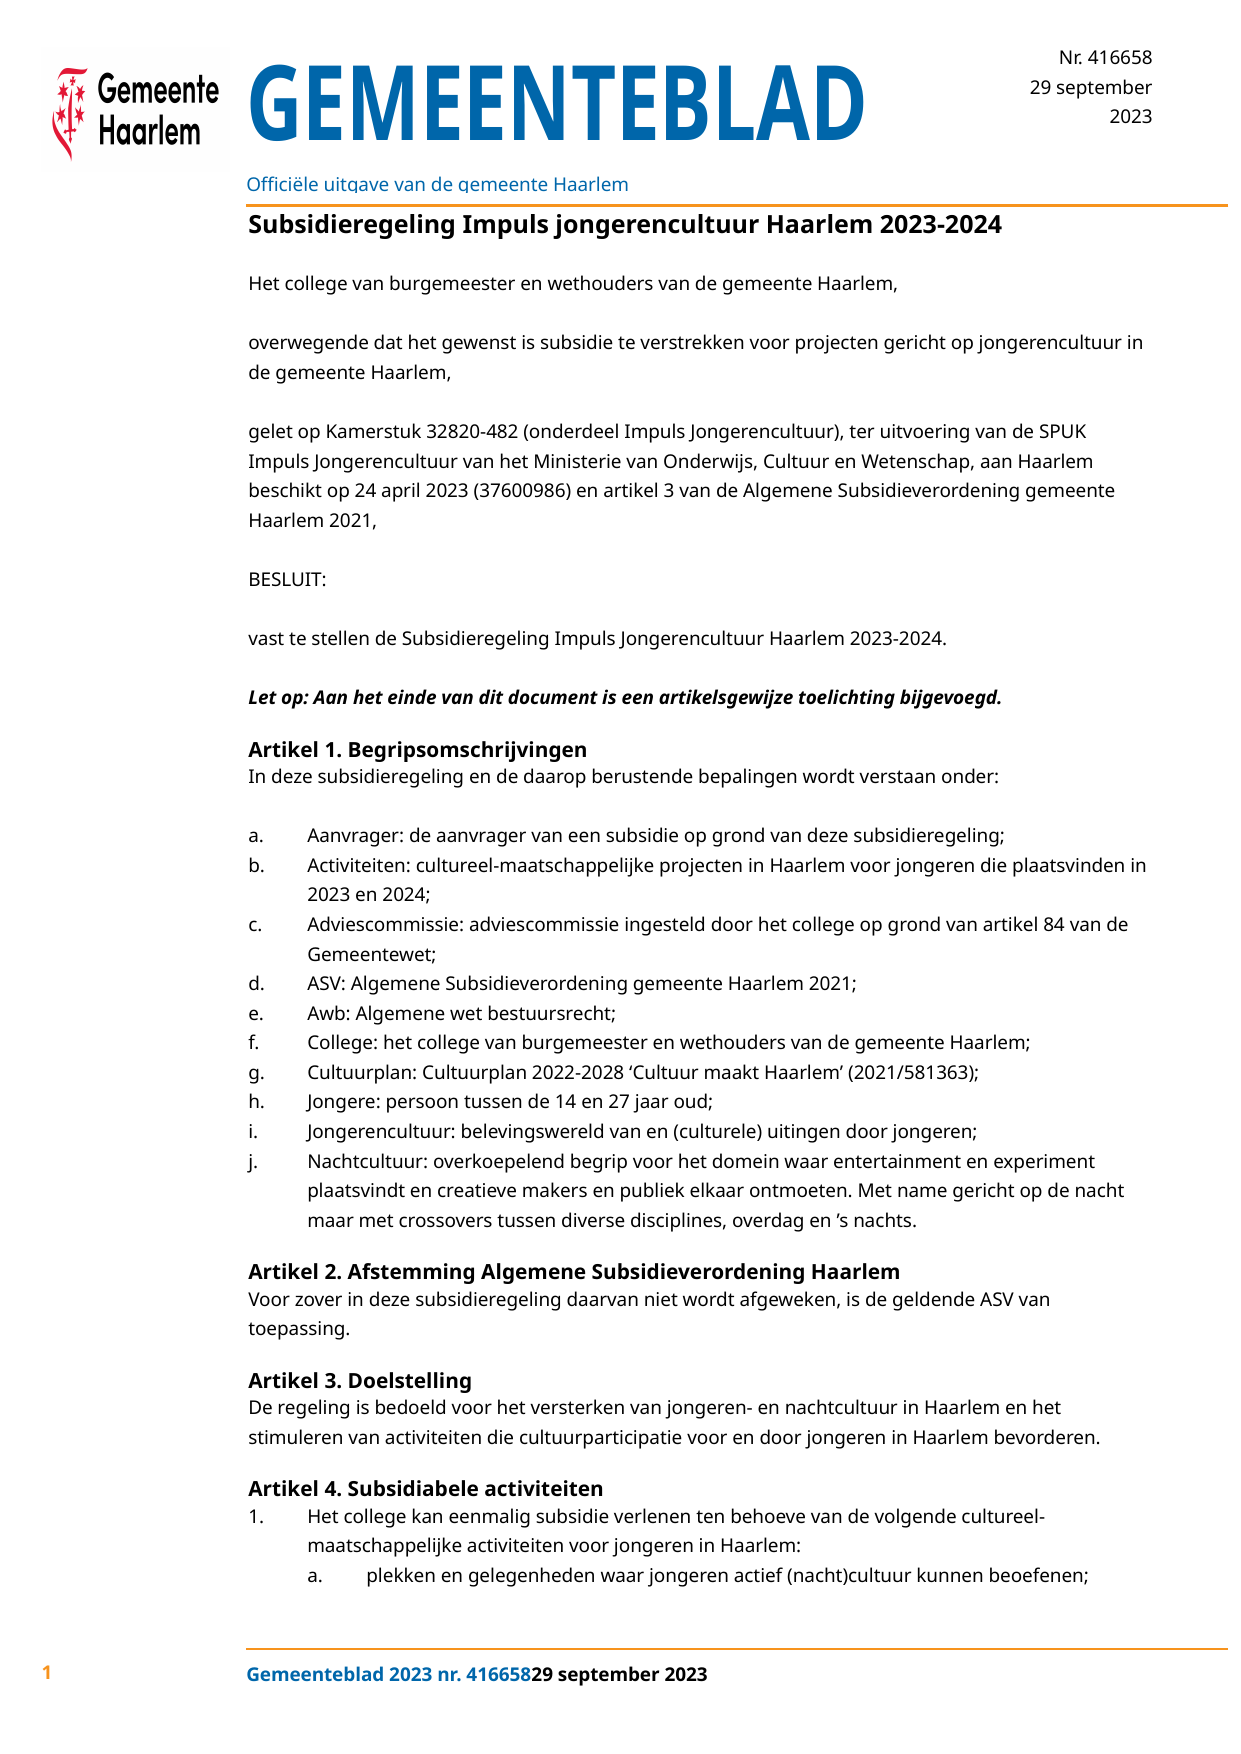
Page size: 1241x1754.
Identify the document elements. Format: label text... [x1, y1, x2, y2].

text overwegende dat het gewenst is subsidie te verstrekken voor projecten gericht op jongerencultuur in de gemeente Haarlem, [248, 329, 1152, 385]
list Jongere: persoon tussen de 14 en 27 jaar oud; [248, 1089, 1152, 1114]
list Jongerencultuur: belevingswereld van en (culturele) uitingen door jongeren; [248, 1118, 1152, 1144]
list plekken en gelegenheden waar jongeren actief (nacht)cultuur kunnen beoefenen; [307, 1562, 1152, 1588]
list Cultuurplan: Cultuurplan 2022-2028 ‘Cultuur maakt Haarlem’ (2021/581363); [248, 1059, 1152, 1085]
list ASV: Algemene Subsidieverordening gemeente Haarlem 2021; [248, 970, 1152, 996]
list Activiteiten: cultureel-maatschappelijke projecten in Haarlem voor jongeren die plaatsvinden in 2023 en 2024; [248, 852, 1152, 907]
text Subsidieregeling Impuls jongerencultuur Haarlem 2023-2024 [248, 207, 1152, 241]
text vast te stellen de Subsidieregeling Impuls Jongerencultuur Haarlem 2023-2024. [248, 625, 1152, 651]
list Nachtcultuur: overkoepelend begrip voor het domein waar entertainment en experiment plaatsvindt en creatieve makers en publiek elkaar ontmoeten. Met name gericht op de nacht maar met crossovers tussen diverse disciplines, overdag en ’s nachts. [248, 1148, 1152, 1233]
list Het college kan eenmalig subsidie verlenen ten behoeve van de volgende cultureel-maatschappelijke activiteiten voor jongeren in Haarlem: [248, 1503, 1152, 1558]
text Artikel 1. Begripsomschrijvingen [248, 735, 1152, 763]
text BESLUIT: [248, 566, 1152, 592]
list Aanvrager: de aanvrager van een subsidie op grond van deze subsidieregeling; [248, 822, 1152, 848]
list Adviescommissie: adviescommissie ingesteld door het college op grond van artikel 84 van de Gemeentewet; [248, 911, 1152, 967]
text Artikel 2. Afstemming Algemene Subsidieverordening Haarlem [248, 1257, 1152, 1286]
text Artikel 4. Subsidiabele activiteiten [248, 1474, 1152, 1503]
text In deze subsidieregeling en de daarop berustende bepalingen wordt verstaan onder: [248, 763, 1152, 789]
text De regeling is bedoeld voor het versterken van jongeren- en nachtcultuur in Haarlem en het stimuleren van activiteiten die cultuurparticipatie voor en door jongeren in Haarlem bevorderen. [248, 1394, 1152, 1450]
list College: het college van burgemeester en wethouders van de gemeente Haarlem; [248, 1029, 1152, 1055]
text gelet op Kamerstuk 32820-482 (onderdeel Impuls Jongerencultuur), ter uitvoering van de SPUK Impuls Jongerencultuur van het Ministerie van Onderwijs, Cultuur en Wetenschap, aan Haarlem beschikt op 24 april 2023 (37600986) en artikel 3 van de Algemene Subsidieverordening gemeente Haarlem 2021, [248, 418, 1152, 533]
picture [41, 47, 231, 172]
list Awb: Algemene wet bestuursrecht; [248, 1000, 1152, 1026]
text Artikel 3. Doelstelling [248, 1366, 1152, 1394]
text Het college van burgemeester en wethouders van de gemeente Haarlem, [248, 270, 1152, 296]
text Voor zover in deze subsidieregeling daarvan niet wordt afgeweken, is de geldende ASV van toepassing. [248, 1286, 1152, 1341]
text Let op: Aan het einde van dit document is een artikelsgewijze toelichting bijgevoegd. [248, 684, 1152, 710]
